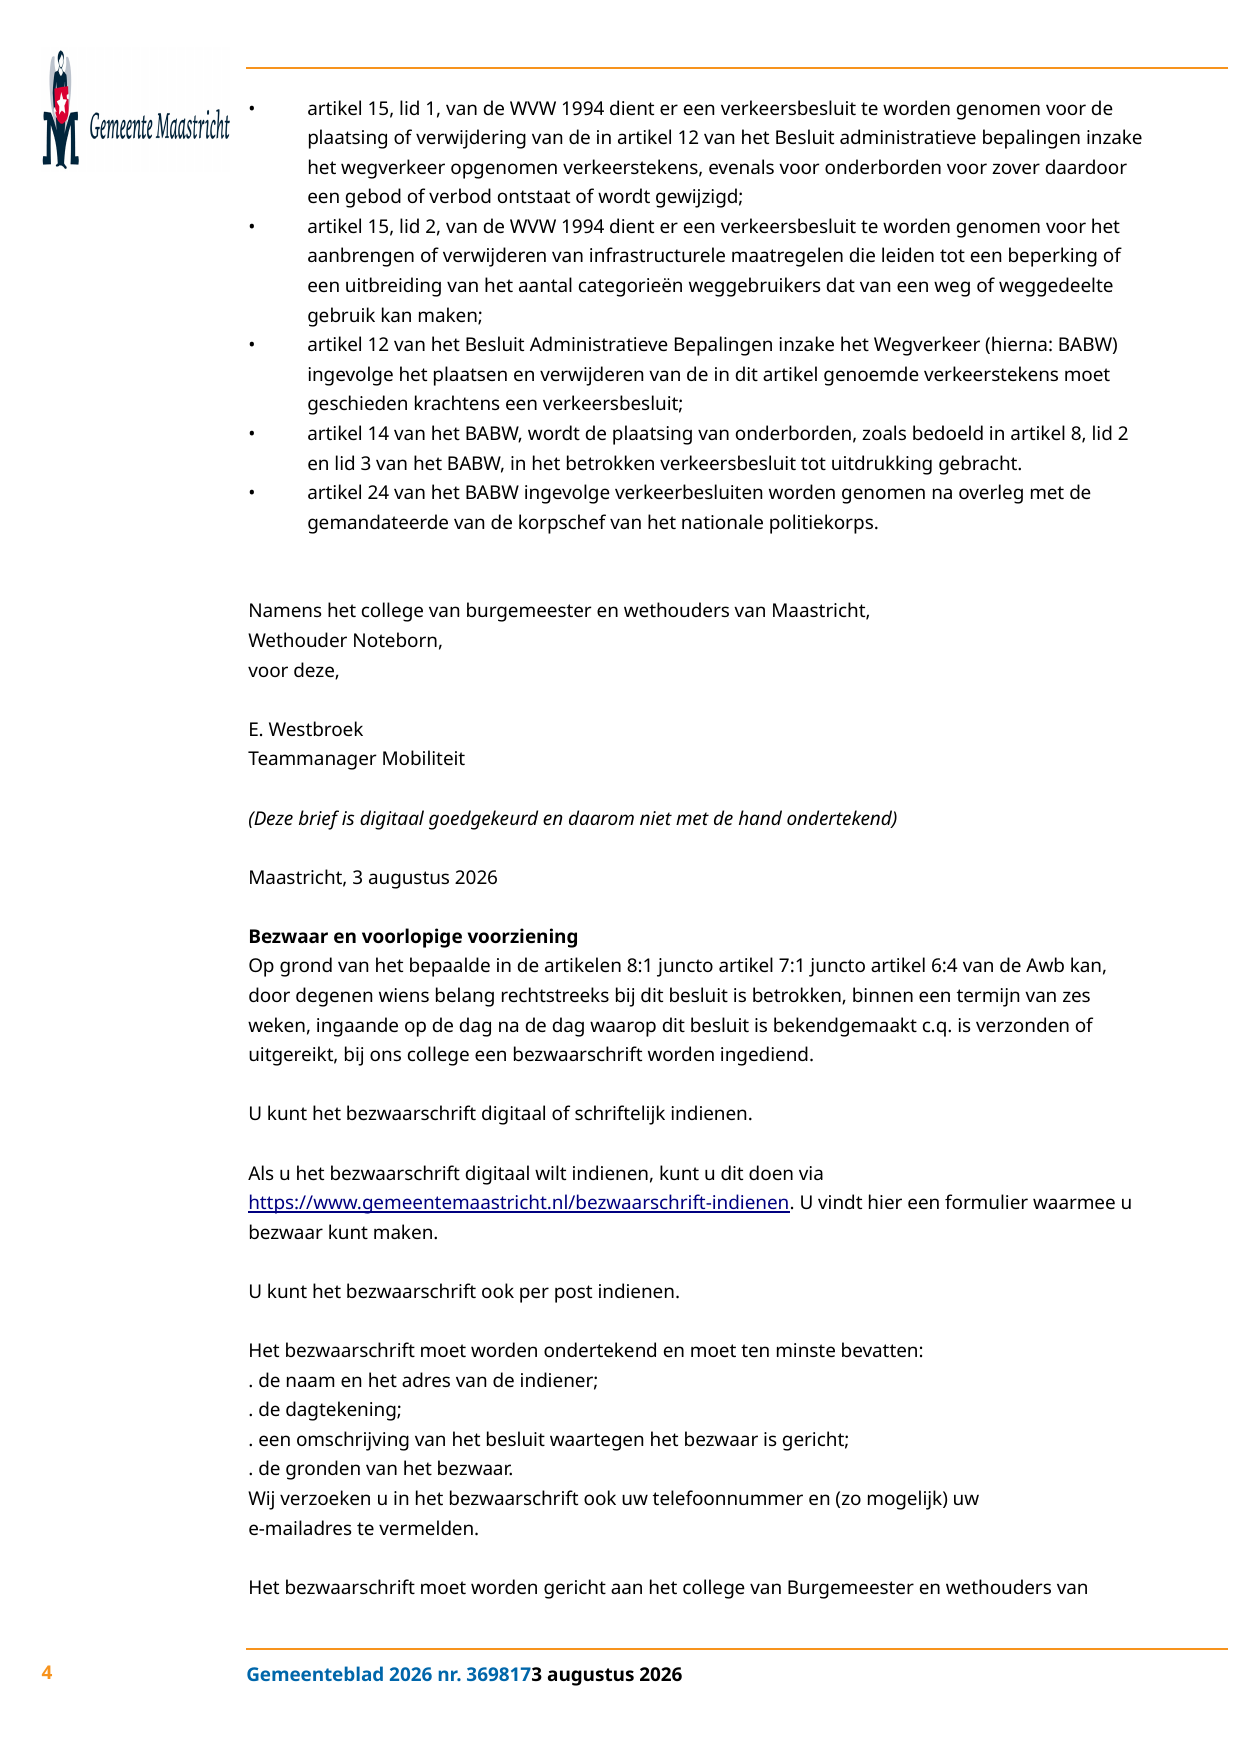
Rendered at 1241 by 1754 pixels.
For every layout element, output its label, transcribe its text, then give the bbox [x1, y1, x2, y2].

text Als u het bezwaarschrift digitaal wilt indienen, kunt u dit doen via https://www.gemeentemaastricht.nl/bezwaarschrift-indienen. U vindt hier een formulier waarmee u bezwaar kunt maken. [248, 1160, 1152, 1245]
text U kunt het bezwaarschrift ook per post indienen. [248, 1278, 1152, 1304]
text Het bezwaarschrift moet worden ondertekend en moet ten minste bevatten: [248, 1337, 1152, 1363]
list artikel 15, lid 2, van de WVW 1994 dient er een verkeersbesluit te worden genomen voor het aanbrengen of verwijderen van infrastructurele maatregelen die leiden tot een beperking of een uitbreiding van het aantal categorieën weggebruikers dat van een weg of weggedeelte gebruik kan maken; [248, 213, 1152, 328]
text U kunt het bezwaarschrift digitaal of schriftelijk indienen. [248, 1101, 1152, 1126]
text e-mailadres te vermelden. [248, 1515, 1152, 1541]
text Bezwaar en voorlopige voorziening [248, 923, 1152, 949]
list artikel 12 van het Besluit Administratieve Bepalingen inzake het Wegverkeer (hierna: BABW) ingevolge het plaatsen en verwijderen van de in dit artikel genoemde verkeerstekens moet geschieden krachtens een verkeersbesluit; [248, 331, 1152, 416]
text voor deze, [248, 657, 1152, 683]
picture [41, 47, 231, 172]
text Namens het college van burgemeester en wethouders van Maastricht, [248, 598, 1152, 623]
text Wij verzoeken u in het bezwaarschrift ook uw telefoonnummer en (zo mogelijk) uw [248, 1485, 1152, 1511]
text Teammanager Mobiliteit [248, 746, 1152, 771]
text Het bezwaarschrift moet worden gericht aan het college van Burgemeester en wethouders van [248, 1574, 1152, 1600]
text . een omschrijving van het besluit waartegen het bezwaar is gericht; [248, 1426, 1152, 1452]
text Wethouder Noteborn, [248, 627, 1152, 653]
text (Deze brief is digitaal goedgekeurd en daarom niet met de hand ondertekend) [248, 805, 1152, 831]
text Op grond van het bepaalde in de artikelen 8:1 juncto artikel 7:1 juncto artikel 6:4 van de Awb kan, door degenen wiens belang rechtstreeks bij dit besluit is betrokken, binnen een termijn van zes weken, ingaande op de dag na de dag waarop dit besluit is bekendgemaakt c.q. is verzonden of uitgereikt, bij ons college een bezwaarschrift worden ingediend. [248, 953, 1152, 1067]
text E. Westbroek [248, 716, 1152, 742]
list artikel 15, lid 1, van de WVW 1994 dient er een verkeersbesluit te worden genomen voor de plaatsing of verwijdering van de in artikel 12 van het Besluit administratieve bepalingen inzake het wegverkeer opgenomen verkeerstekens, evenals voor onderborden voor zover daardoor een gebod of verbod ontstaat of wordt gewijzigd; [248, 95, 1152, 209]
text Maastricht, 3 augustus 2026 [248, 864, 1152, 890]
text . de dagtekening; [248, 1396, 1152, 1422]
list artikel 14 van het BABW, wordt de plaatsing van onderborden, zoals bedoeld in artikel 8, lid 2 en lid 3 van het BABW, in het betrokken verkeersbesluit tot uitdrukking gebracht. [248, 420, 1152, 476]
text . de naam en het adres van de indiener; [248, 1367, 1152, 1393]
text . de gronden van het bezwaar. [248, 1456, 1152, 1481]
list artikel 24 van het BABW ingevolge verkeerbesluiten worden genomen na overleg met de gemandateerde van de korpschef van het nationale politiekorps. [248, 479, 1152, 535]
